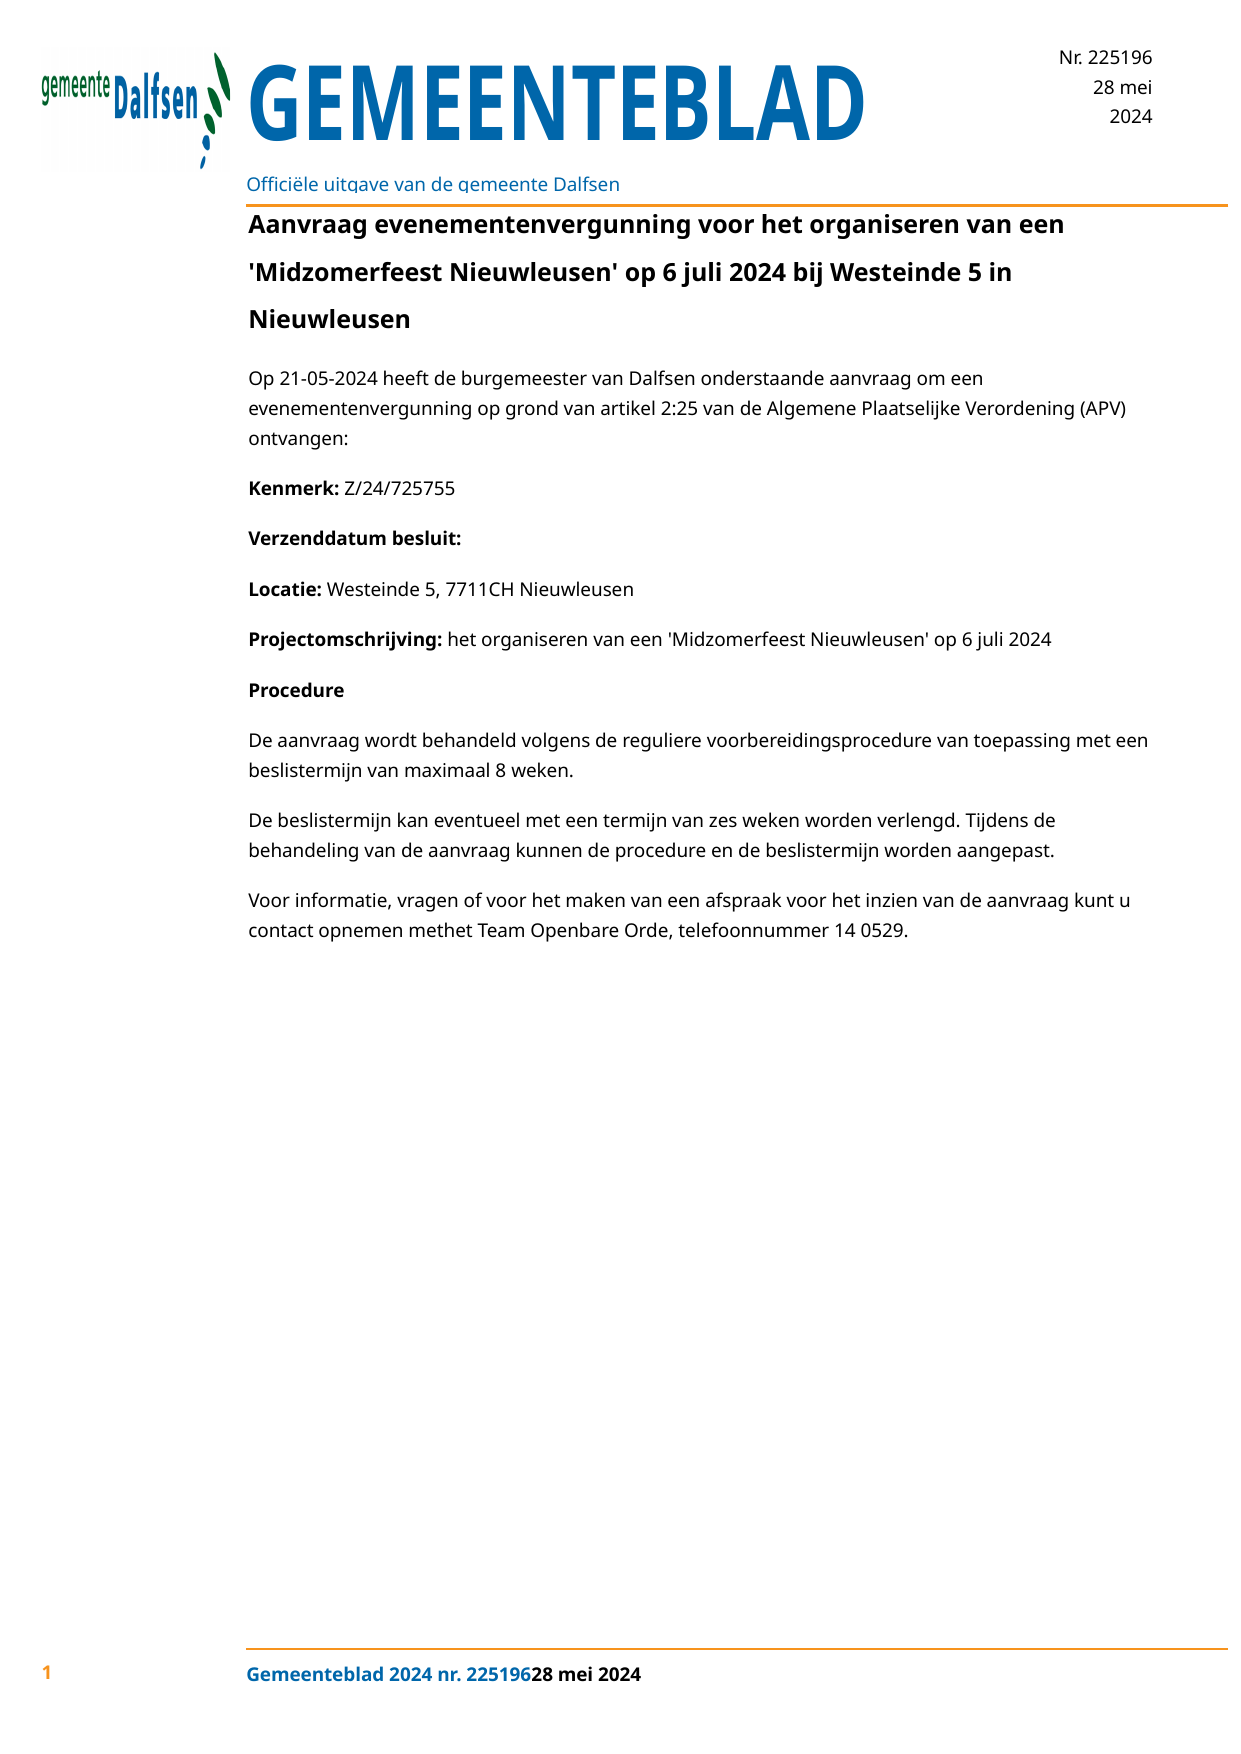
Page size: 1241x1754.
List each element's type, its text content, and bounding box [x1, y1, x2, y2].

text Voor informatie, vragen of voor het maken van een afspraak voor het inzien van de aanvraag kunt u contact opnemen methet Team Openbare Orde, telefoonnummer 14 0529. [248, 887, 1152, 942]
text Aanvraag evenementenvergunning voor het organiseren van een 'Midzomerfeest Nieuwleusen' op 6 juli 2024 bij Westeinde 5 in Nieuwleusen [248, 207, 1152, 336]
text Procedure [248, 677, 1152, 702]
text Op 21-05-2024 heeft de burgemeester van Dalfsen onderstaande aanvraag om een evenementenvergunning op grond van artikel 2:25 van de Algemene Plaatselijke Verordening (APV) ontvangen: [248, 366, 1152, 450]
text Verzenddatum besluit: [248, 526, 1152, 551]
text De beslistermijn kan eventueel met een termijn van zes weken worden verlengd. Tijdens de behandeling van de aanvraag kunnen de procedure en de beslistermijn worden aangepast. [248, 807, 1152, 862]
picture [41, 47, 231, 172]
text Projectomschrijving: het organiseren van een 'Midzomerfeest Nieuwleusen' op 6 juli 2024 [248, 626, 1152, 652]
text Kenmerk: Z/24/725755 [248, 475, 1152, 501]
text Locatie: Westeinde 5, 7711CH Nieuwleusen [248, 576, 1152, 602]
text De aanvraag wordt behandeld volgens de reguliere voorbereidingsprocedure van toepassing met een beslistermijn van maximaal 8 weken. [248, 727, 1152, 782]
